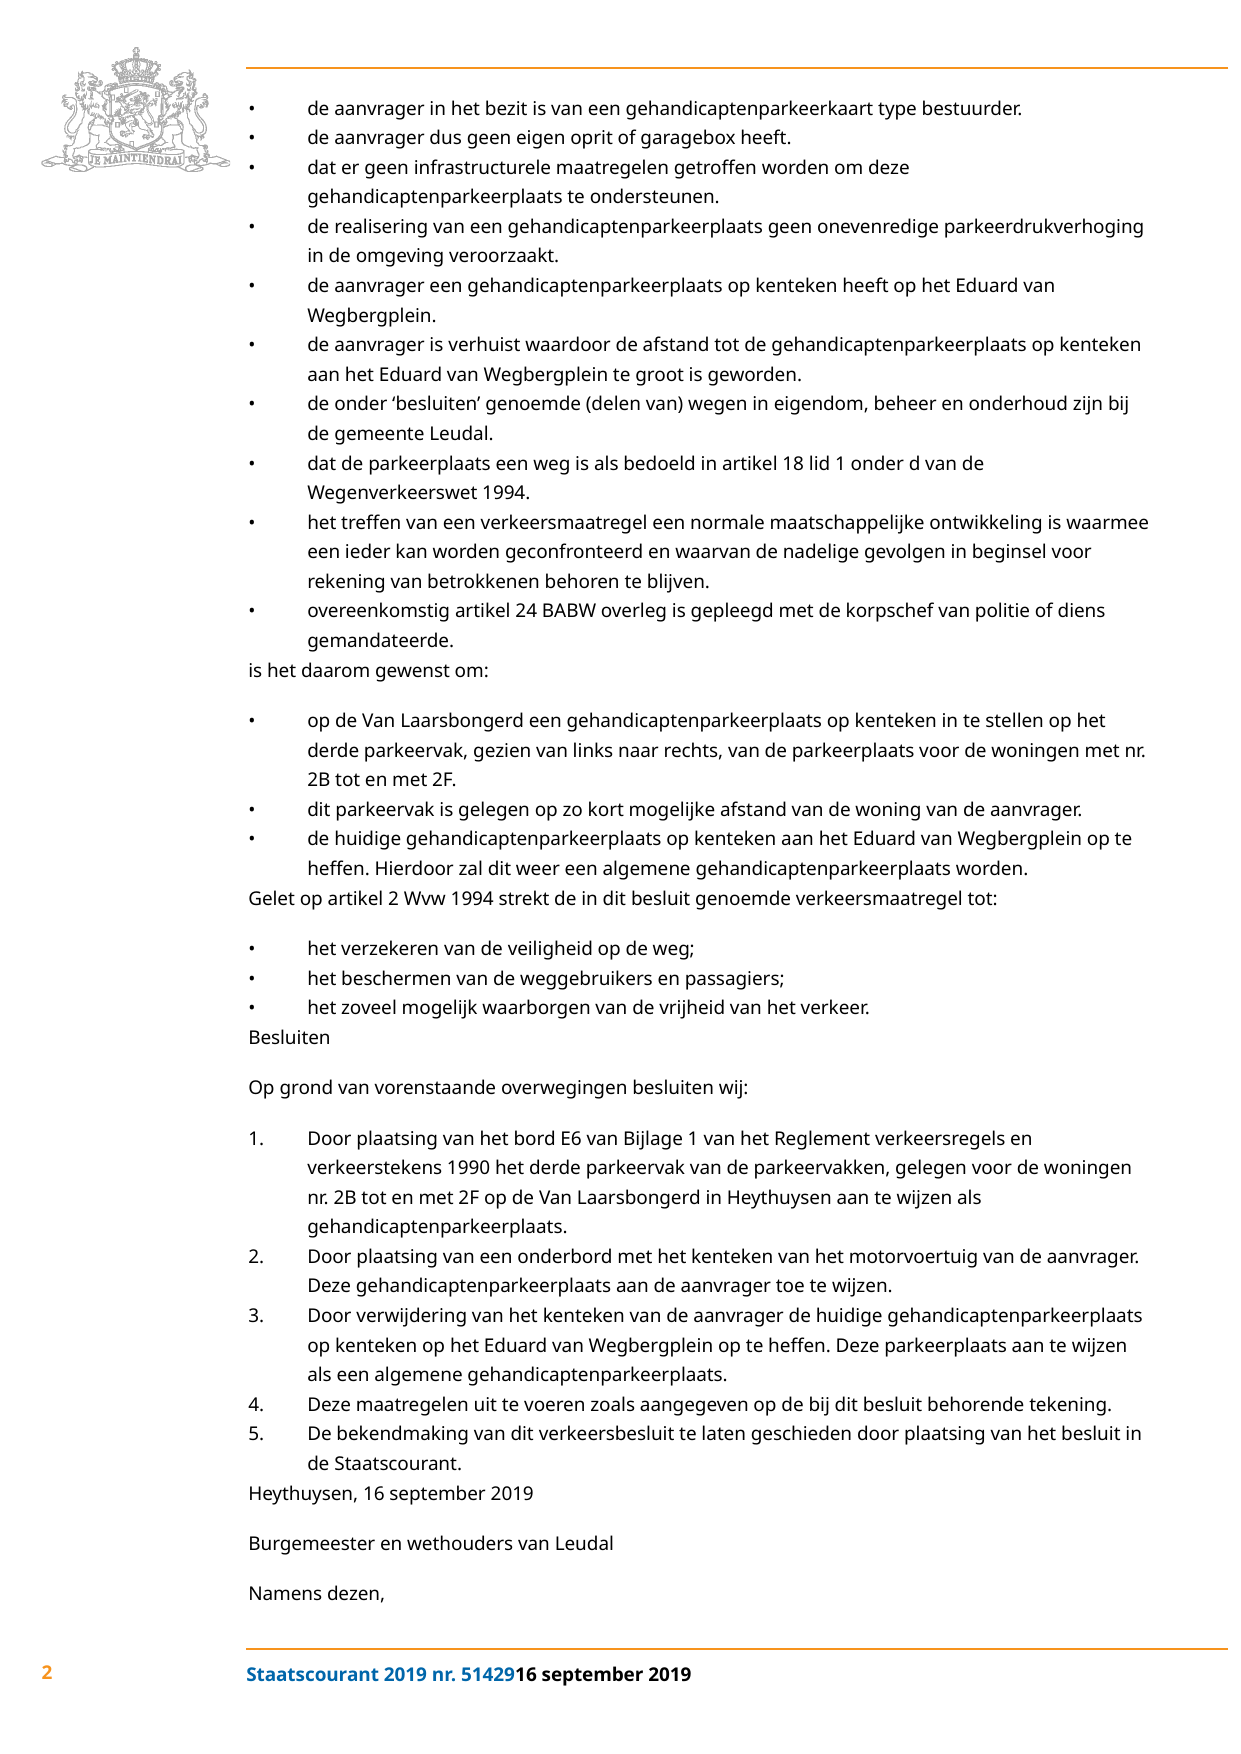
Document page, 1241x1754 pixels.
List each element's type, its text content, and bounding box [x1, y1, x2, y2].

list De bekendmaking van dit verkeersbesluit te laten geschieden door plaatsing van het besluit in de Staatscourant. [248, 1421, 1152, 1476]
list Door plaatsing van een onderbord met het kenteken van het motorvoertuig van de aanvrager. Deze gehandicaptenparkeerplaats aan de aanvrager toe te wijzen. [248, 1243, 1152, 1298]
list de aanvrager is verhuist waardoor de afstand tot de gehandicaptenparkeerplaats op kenteken aan het Eduard van Wegbergplein te groot is geworden. [248, 331, 1152, 387]
text is het daarom gewenst om: [248, 657, 1152, 683]
list het verzekeren van de veiligheid op de weg; [248, 935, 1152, 961]
list de aanvrager dus geen eigen oprit of garagebox heeft. [248, 124, 1152, 150]
list het treffen van een verkeersmaatregel een normale maatschappelijke ontwikkeling is waarmee een ieder kan worden geconfronteerd en waarvan de nadelige gevolgen in beginsel voor rekening van betrokkenen behoren te blijven. [248, 509, 1152, 594]
text Besluiten [248, 1024, 1152, 1050]
list dat de parkeerplaats een weg is als bedoeld in artikel 18 lid 1 onder d van de Wegenverkeerswet 1994. [248, 450, 1152, 505]
list Deze maatregelen uit te voeren zoals aangegeven op de bij dit besluit behorende tekening. [248, 1391, 1152, 1417]
list de onder ‘besluiten’ genoemde (delen van) wegen in eigendom, beheer en onderhoud zijn bij de gemeente Leudal. [248, 391, 1152, 446]
text Op grond van vorenstaande overwegingen besluiten wij: [248, 1074, 1152, 1100]
list de realisering van een gehandicaptenparkeerplaats geen onevenredige parkeerdrukverhoging in de omgeving veroorzaakt. [248, 213, 1152, 268]
list dat er geen infrastructurele maatregelen getroffen worden om deze gehandicaptenparkeerplaats te ondersteunen. [248, 154, 1152, 209]
text Gelet op artikel 2 Wvw 1994 strekt de in dit besluit genoemde verkeersmaatregel tot: [248, 885, 1152, 911]
list op de Van Laarsbongerd een gehandicaptenparkeerplaats op kenteken in te stellen op het derde parkeervak, gezien van links naar rechts, van de parkeerplaats voor de woningen met nr. 2B tot en met 2F. [248, 707, 1152, 792]
text Heythuysen, 16 september 2019 [248, 1480, 1152, 1506]
picture [41, 47, 231, 172]
list de aanvrager een gehandicaptenparkeerplaats op kenteken heeft op het Eduard van Wegbergplein. [248, 272, 1152, 328]
text Namens dezen, [248, 1581, 1152, 1606]
text Burgemeester en wethouders van Leudal [248, 1530, 1152, 1556]
list de aanvrager in het bezit is van een gehandicaptenparkeerkaart type bestuurder. [248, 95, 1152, 121]
list de huidige gehandicaptenparkeerplaats op kenteken aan het Eduard van Wegbergplein op te heffen. Hierdoor zal dit weer een algemene gehandicaptenparkeerplaats worden. [248, 826, 1152, 881]
list het beschermen van de weggebruikers en passagiers; [248, 965, 1152, 991]
list Door verwijdering van het kenteken van de aanvrager de huidige gehandicaptenparkeerplaats op kenteken op het Eduard van Wegbergplein op te heffen. Deze parkeerplaats aan te wijzen als een algemene gehandicaptenparkeerplaats. [248, 1302, 1152, 1387]
list het zoveel mogelijk waarborgen van de vrijheid van het verkeer. [248, 994, 1152, 1020]
list dit parkeervak is gelegen op zo kort mogelijke afstand van de woning van de aanvrager. [248, 796, 1152, 822]
list overeenkomstig artikel 24 BABW overleg is gepleegd met de korpschef van politie of diens gemandateerde. [248, 598, 1152, 653]
list Door plaatsing van het bord E6 van Bijlage 1 van het Reglement verkeersregels en verkeerstekens 1990 het derde parkeervak van de parkeervakken, gelegen voor de woningen nr. 2B tot en met 2F op de Van Laarsbongerd in Heythuysen aan te wijzen als gehandicaptenparkeerplaats. [248, 1125, 1152, 1239]
